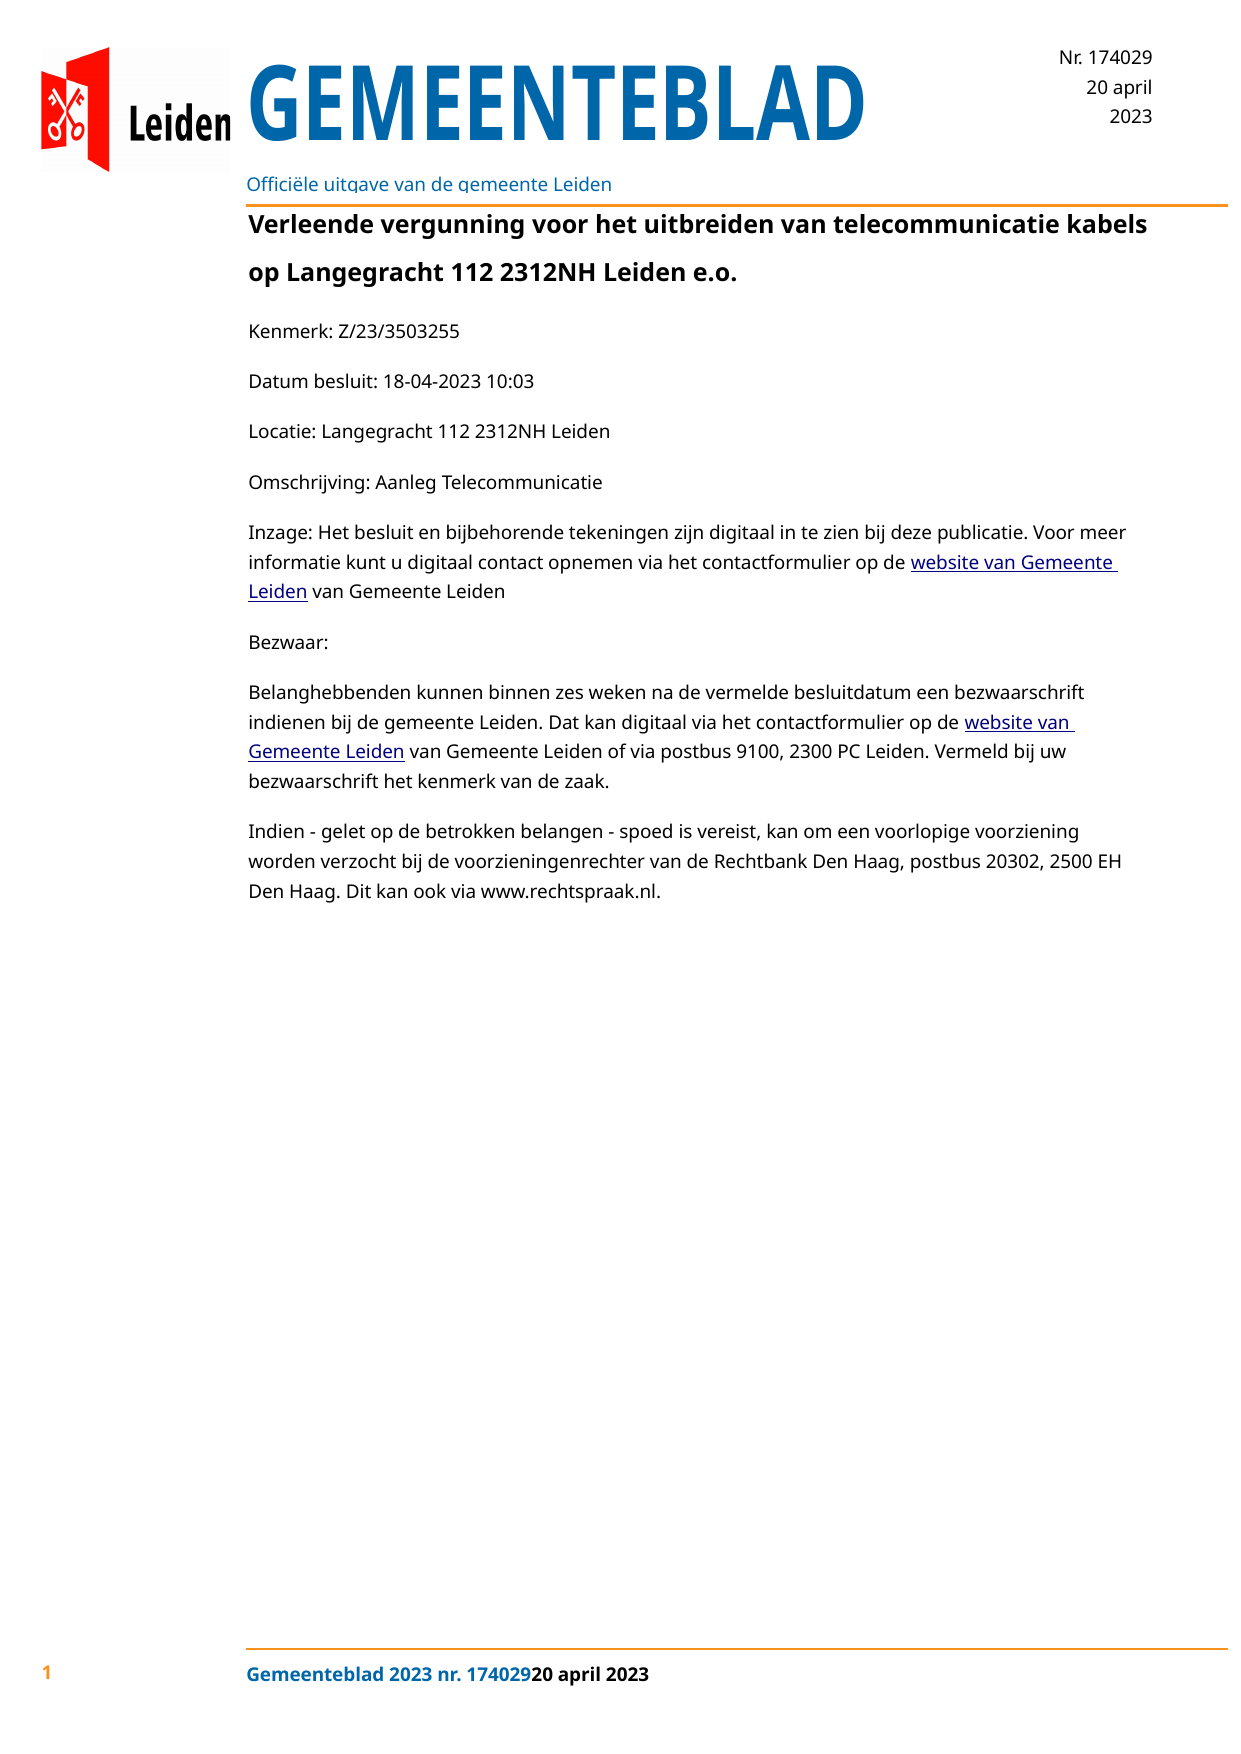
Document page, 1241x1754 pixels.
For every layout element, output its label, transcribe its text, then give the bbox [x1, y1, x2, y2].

text Verleende vergunning voor het uitbreiden van telecommunicatie kabels op Langegracht 112 2312NH Leiden e.o. [248, 207, 1152, 288]
text Belanghebbenden kunnen binnen zes weken na de vermelde besluitdatum een bezwaarschrift indienen bij de gemeente Leiden. Dat kan digitaal via het contactformulier op de website van Gemeente Leiden van Gemeente Leiden of via postbus 9100, 2300 PC Leiden. Vermeld bij uw bezwaarschrift het kenmerk van de zaak. [248, 679, 1152, 794]
text Bezwaar: [248, 629, 1152, 655]
text Omschrijving: Aanleg Telecommunicatie [248, 469, 1152, 495]
text Inzage: Het besluit en bijbehorende tekeningen zijn digitaal in te zien bij deze publicatie. Voor meer informatie kunt u digitaal contact opnemen via het contactformulier op de website van Gemeente Leiden van Gemeente Leiden [248, 519, 1152, 604]
text Kenmerk: Z/23/3503255 [248, 318, 1152, 344]
text Locatie: Langegracht 112 2312NH Leiden [248, 419, 1152, 444]
text Datum besluit: 18-04-2023 10:03 [248, 368, 1152, 394]
text Indien - gelet op de betrokken belangen - spoed is vereist, kan om een voorlopige voorziening worden verzocht bij de voorzieningenrechter van de Rechtbank Den Haag, postbus 20302, 2500 EH Den Haag. Dit kan ook via www.rechtspraak.nl. [248, 819, 1152, 904]
picture [41, 47, 231, 172]
